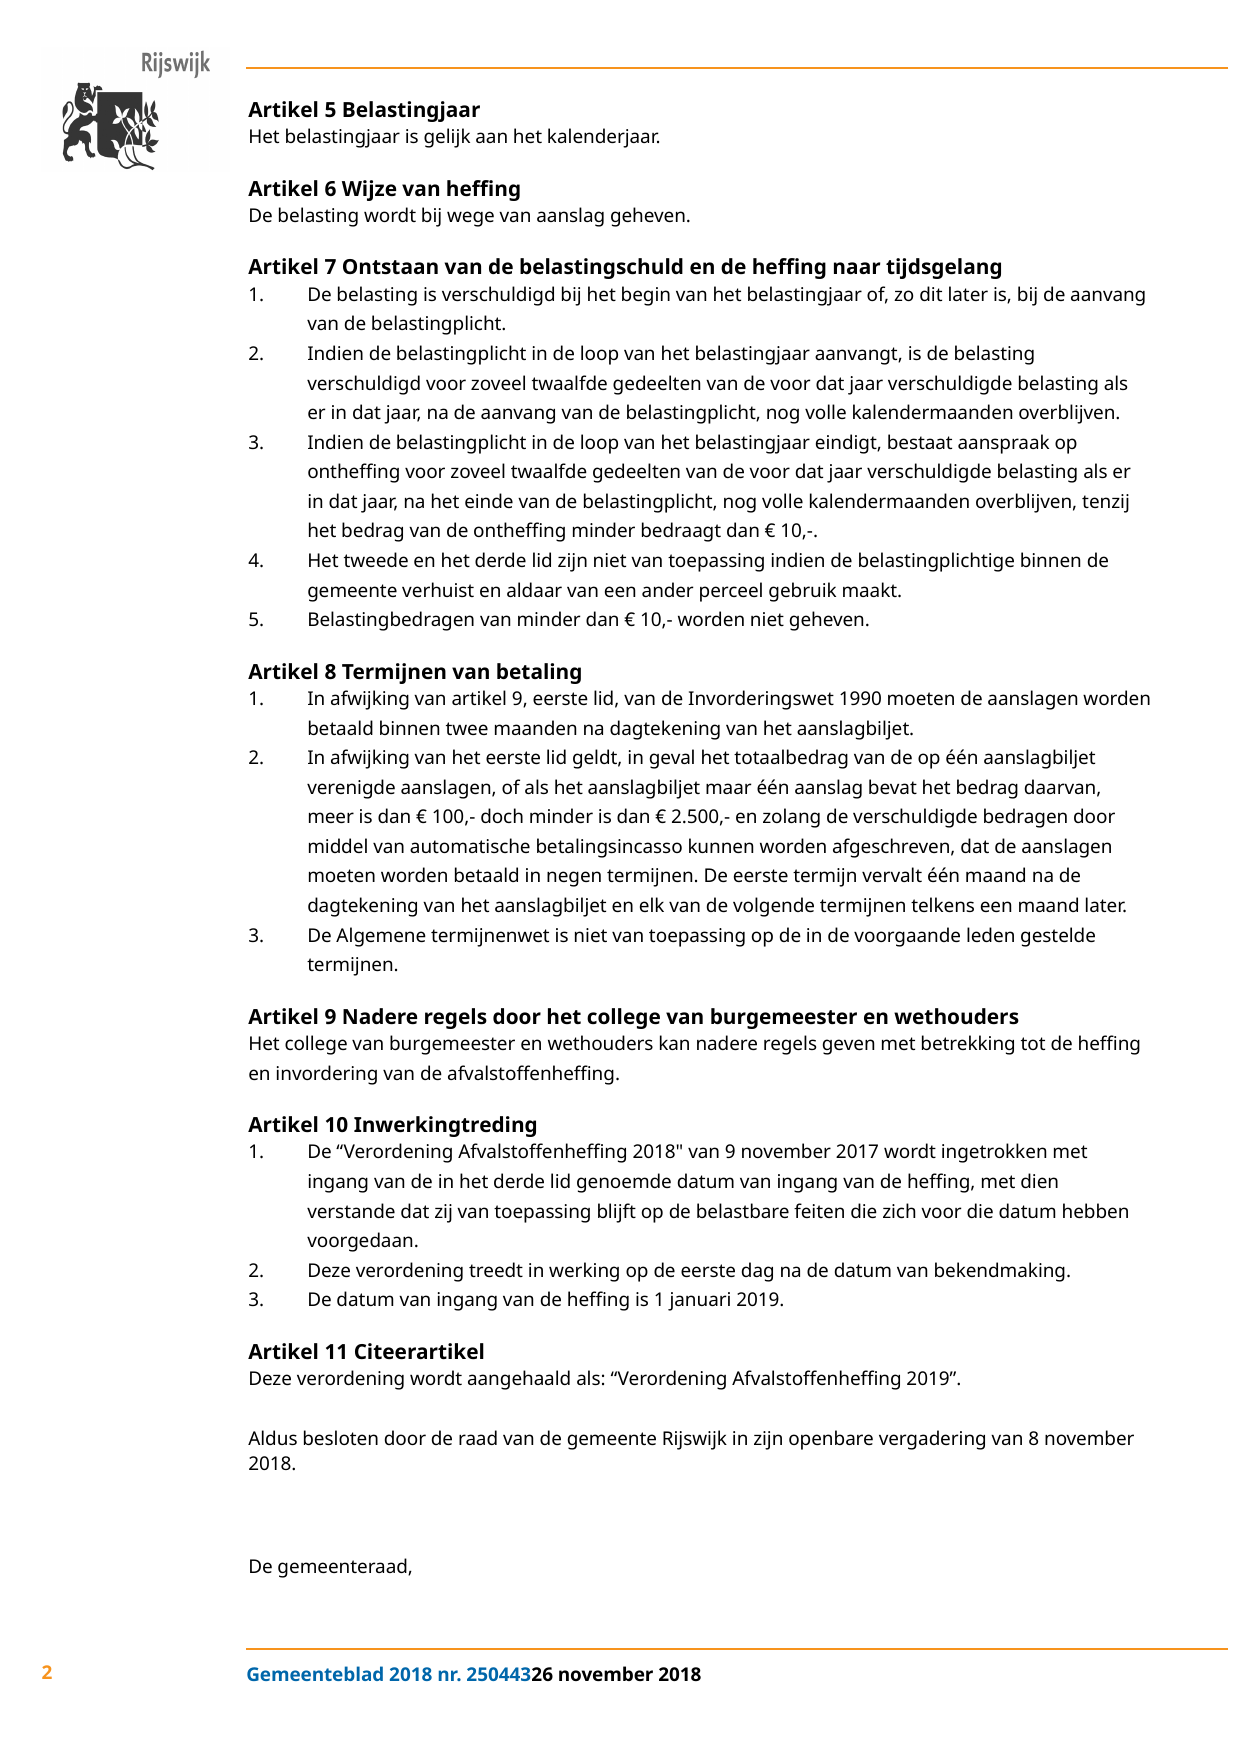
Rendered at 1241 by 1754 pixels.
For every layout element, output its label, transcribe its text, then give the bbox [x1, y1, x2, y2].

text Artikel 8 Termijnen van betaling [248, 657, 1152, 685]
picture [41, 47, 231, 172]
list De datum van ingang van de heffing is 1 januari 2019. [248, 1287, 1152, 1312]
text Artikel 7 Ontstaan van de belastingschuld en de heffing naar tijdsgelang [248, 252, 1152, 281]
list Indien de belastingplicht in de loop van het belastingjaar eindigt, bestaat aanspraak op ontheffing voor zoveel twaalfde gedeelten van de voor dat jaar verschuldigde belasting als er in dat jaar, na het einde van de belastingplicht, nog volle kalendermaanden overblijven, tenzij het bedrag van de ontheffing minder bedraagt dan € 10,-. [248, 429, 1152, 543]
list In afwijking van het eerste lid geldt, in geval het totaalbedrag van de op één aanslagbiljet verenigde aanslagen, of als het aanslagbiljet maar één aanslag bevat het bedrag daarvan, meer is dan € 100,- doch minder is dan € 2.500,- en zolang de verschuldigde bedragen door middel van automatische betalingsincasso kunnen worden afgeschreven, dat de aanslagen moeten worden betaald in negen termijnen. De eerste termijn vervalt één maand na de dagtekening van het aanslagbiljet en elk van de volgende termijnen telkens een maand later. [248, 744, 1152, 918]
list Indien de belastingplicht in de loop van het belastingjaar aanvangt, is de belasting verschuldigd voor zoveel twaalfde gedeelten van de voor dat jaar verschuldigde belasting als er in dat jaar, na de aanvang van de belastingplicht, nog volle kalendermaanden overblijven. [248, 340, 1152, 425]
text Artikel 11 Citeerartikel [248, 1337, 1152, 1366]
text Aldus besloten door de raad van de gemeente Rijswijk in zijn openbare vergadering van 8 november 2018. [248, 1425, 1152, 1476]
text Het belastingjaar is gelijk aan het kalenderjaar. [248, 123, 1152, 149]
list In afwijking van artikel 9, eerste lid, van de Invorderingswet 1990 moeten de aanslagen worden betaald binnen twee maanden na dagtekening van het aanslagbiljet. [248, 685, 1152, 741]
text De gemeenteraad, [248, 1553, 1152, 1579]
list Het tweede en het derde lid zijn niet van toepassing indien de belastingplichtige binnen de gemeente verhuist en aldaar van een ander perceel gebruik maakt. [248, 547, 1152, 602]
text Artikel 10 Inwerkingtreding [248, 1110, 1152, 1139]
list Belastingbedragen van minder dan € 10,- worden niet geheven. [248, 606, 1152, 632]
text Het college van burgemeester en wethouders kan nadere regels geven met betrekking tot de heffing en invordering van de afvalstoffenheffing. [248, 1030, 1152, 1086]
text Artikel 9 Nadere regels door het college van burgemeester en wethouders [248, 1002, 1152, 1030]
list De belasting is verschuldigd bij het begin van het belastingjaar of, zo dit later is, bij de aanvang van de belastingplicht. [248, 281, 1152, 336]
text De belasting wordt bij wege van aanslag geheven. [248, 202, 1152, 228]
list De Algemene termijnenwet is niet van toepassing op de in de voorgaande leden gestelde termijnen. [248, 922, 1152, 977]
list Deze verordening treedt in werking op de eerste dag na de datum van bekendmaking. [248, 1257, 1152, 1283]
list De “Verordening Afvalstoffenheffing 2018" van 9 november 2017 wordt ingetrokken met ingang van de in het derde lid genoemde datum van ingang van de heffing, met dien verstande dat zij van toepassing blijft op de belastbare feiten die zich voor die datum hebben voorgedaan. [248, 1139, 1152, 1253]
text Deze verordening wordt aangehaald als: “Verordening Afvalstoffenheffing 2019”. [248, 1366, 1152, 1391]
text Artikel 5 Belastingjaar [248, 95, 1152, 123]
text Artikel 6 Wijze van heffing [248, 174, 1152, 202]
